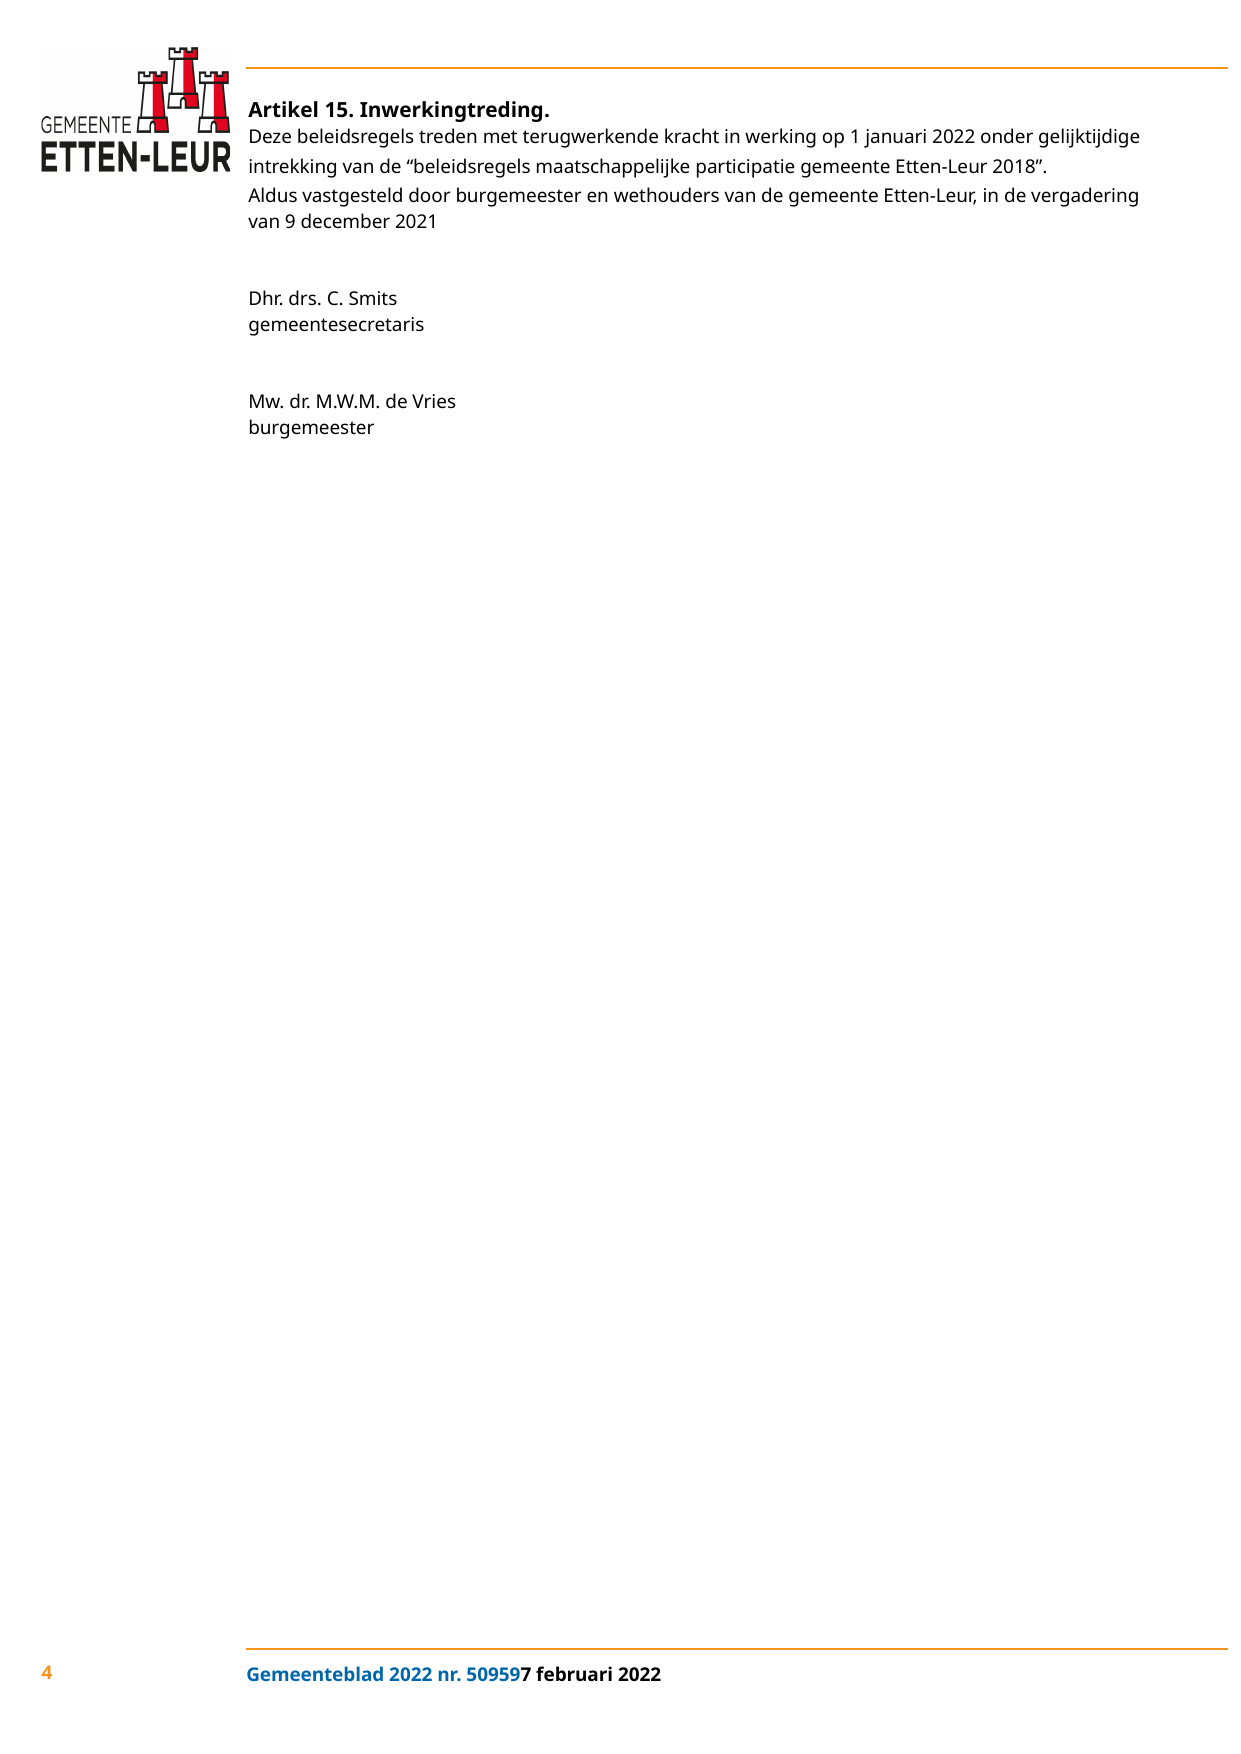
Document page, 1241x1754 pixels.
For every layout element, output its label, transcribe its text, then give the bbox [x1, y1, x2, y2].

text Deze beleidsregels treden met terugwerkende kracht in werking op 1 januari 2022 onder gelijktijdige intrekking van de “beleidsregels maatschappelijke participatie gemeente Etten-Leur 2018”. [248, 123, 1152, 178]
text gemeentesecretaris [248, 311, 1152, 337]
text Mw. dr. M.W.M. de Vries [248, 388, 1152, 414]
text Aldus vastgesteld door burgemeester en wethouders van de gemeente Etten-Leur, in de vergadering van 9 december 2021 [248, 182, 1152, 234]
text Dhr. drs. C. Smits [248, 285, 1152, 311]
text burgemeester [248, 414, 1152, 440]
picture [41, 47, 231, 172]
text Artikel 15. Inwerkingtreding. [248, 95, 1152, 123]
